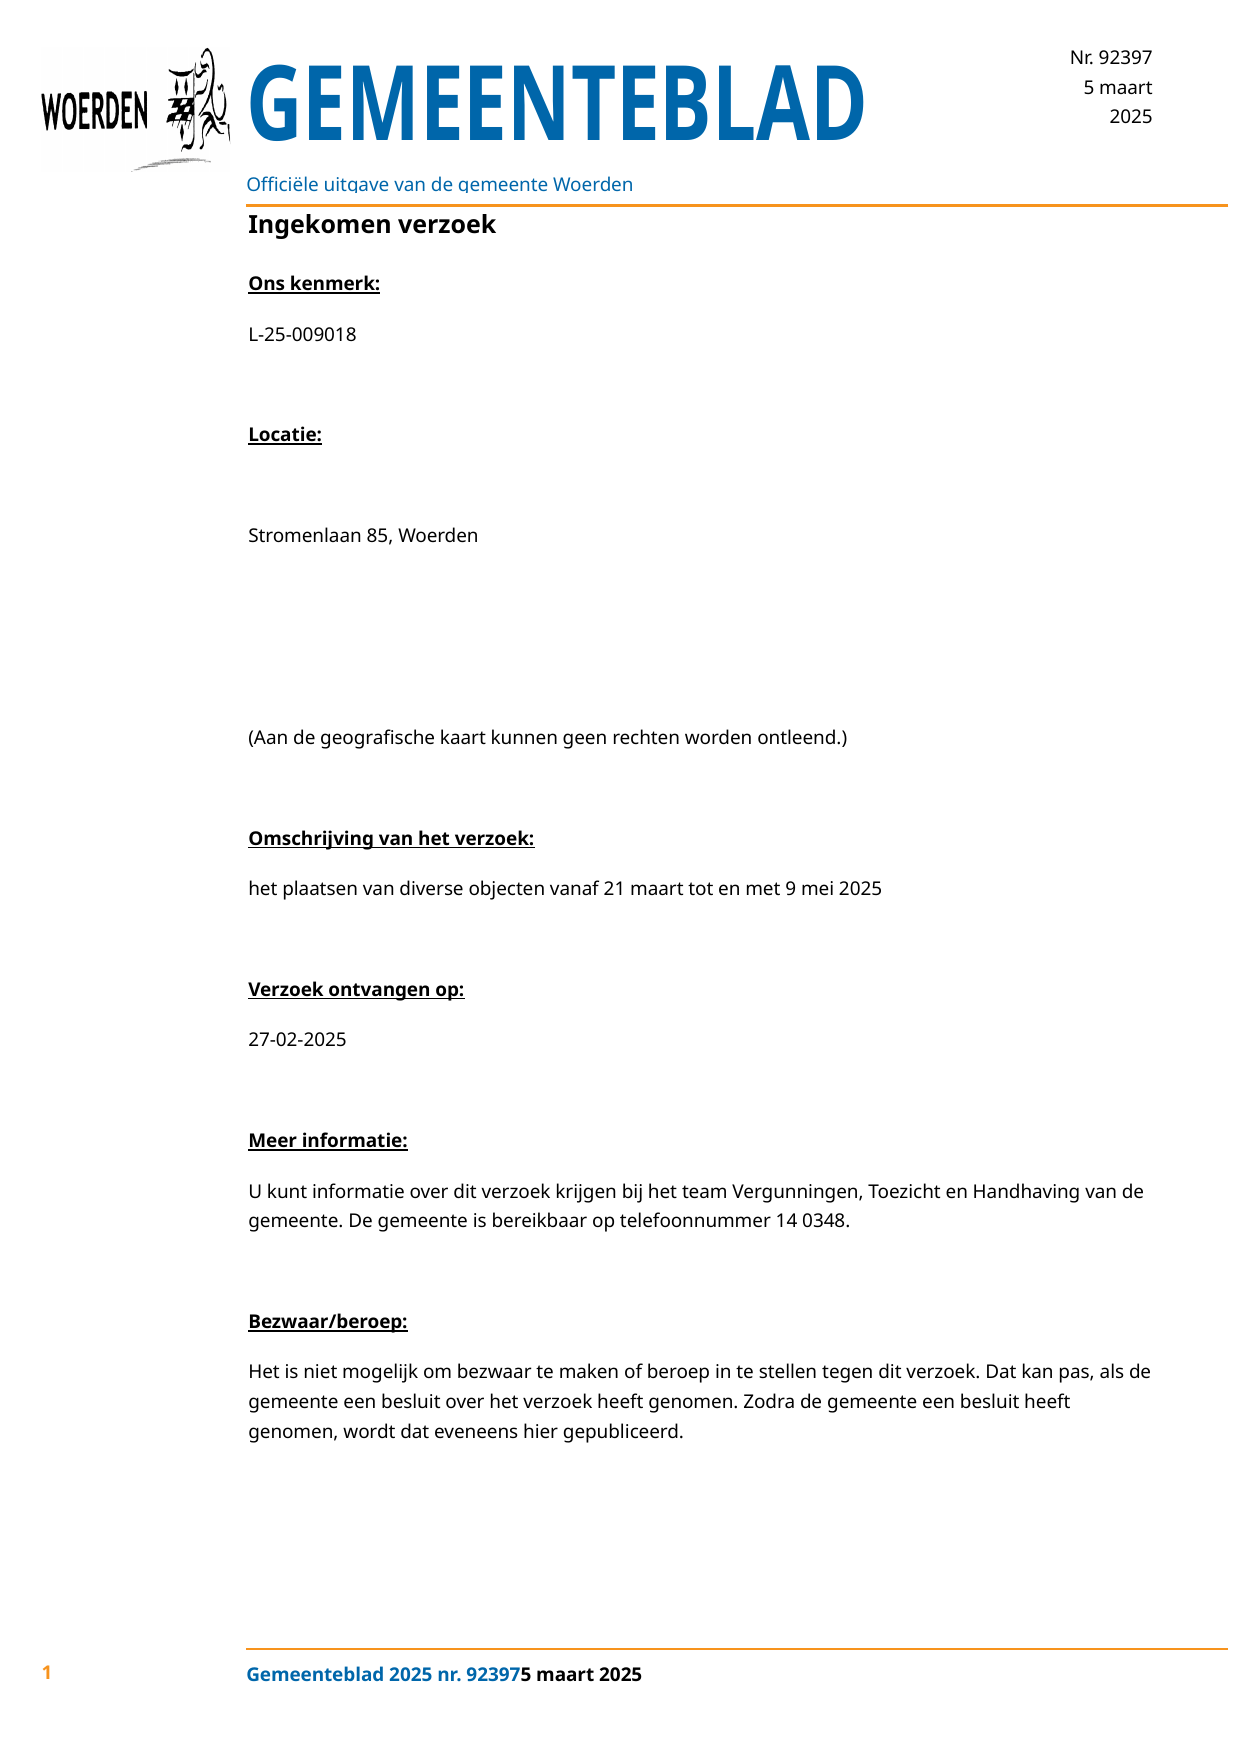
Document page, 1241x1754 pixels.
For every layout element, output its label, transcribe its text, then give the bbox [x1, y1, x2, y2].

text Locatie: [248, 422, 1152, 447]
text Omschrijving van het verzoek: [248, 825, 1152, 851]
text Ingekomen verzoek [248, 207, 1152, 241]
text 27-02-2025 [248, 1027, 1152, 1052]
text Meer informatie: [248, 1127, 1152, 1153]
text Bezwaar/beroep: [248, 1308, 1152, 1334]
text Ons kenmerk: [248, 270, 1152, 296]
text Stromenlaan 85, Woerden [248, 522, 1152, 548]
text Het is niet mogelijk om bezwaar te maken of beroep in te stellen tegen dit verzoek. Dat kan pas, als de gemeente een besluit over het verzoek heeft genomen. Zodra de gemeente een besluit heeft genomen, wordt dat eveneens hier gepubliceerd. [248, 1359, 1152, 1443]
picture [41, 47, 231, 172]
text het plaatsen van diverse objecten vanaf 21 maart tot en met 9 mei 2025 [248, 875, 1152, 901]
text U kunt informatie over dit verzoek krijgen bij het team Vergunningen, Toezicht en Handhaving van de gemeente. De gemeente is bereikbaar op telefoonnummer 14 0348. [248, 1178, 1152, 1233]
text (Aan de geografische kaart kunnen geen rechten worden ontleend.) [248, 724, 1152, 750]
text Verzoek ontvangen op: [248, 976, 1152, 1002]
text L-25-009018 [248, 321, 1152, 346]
